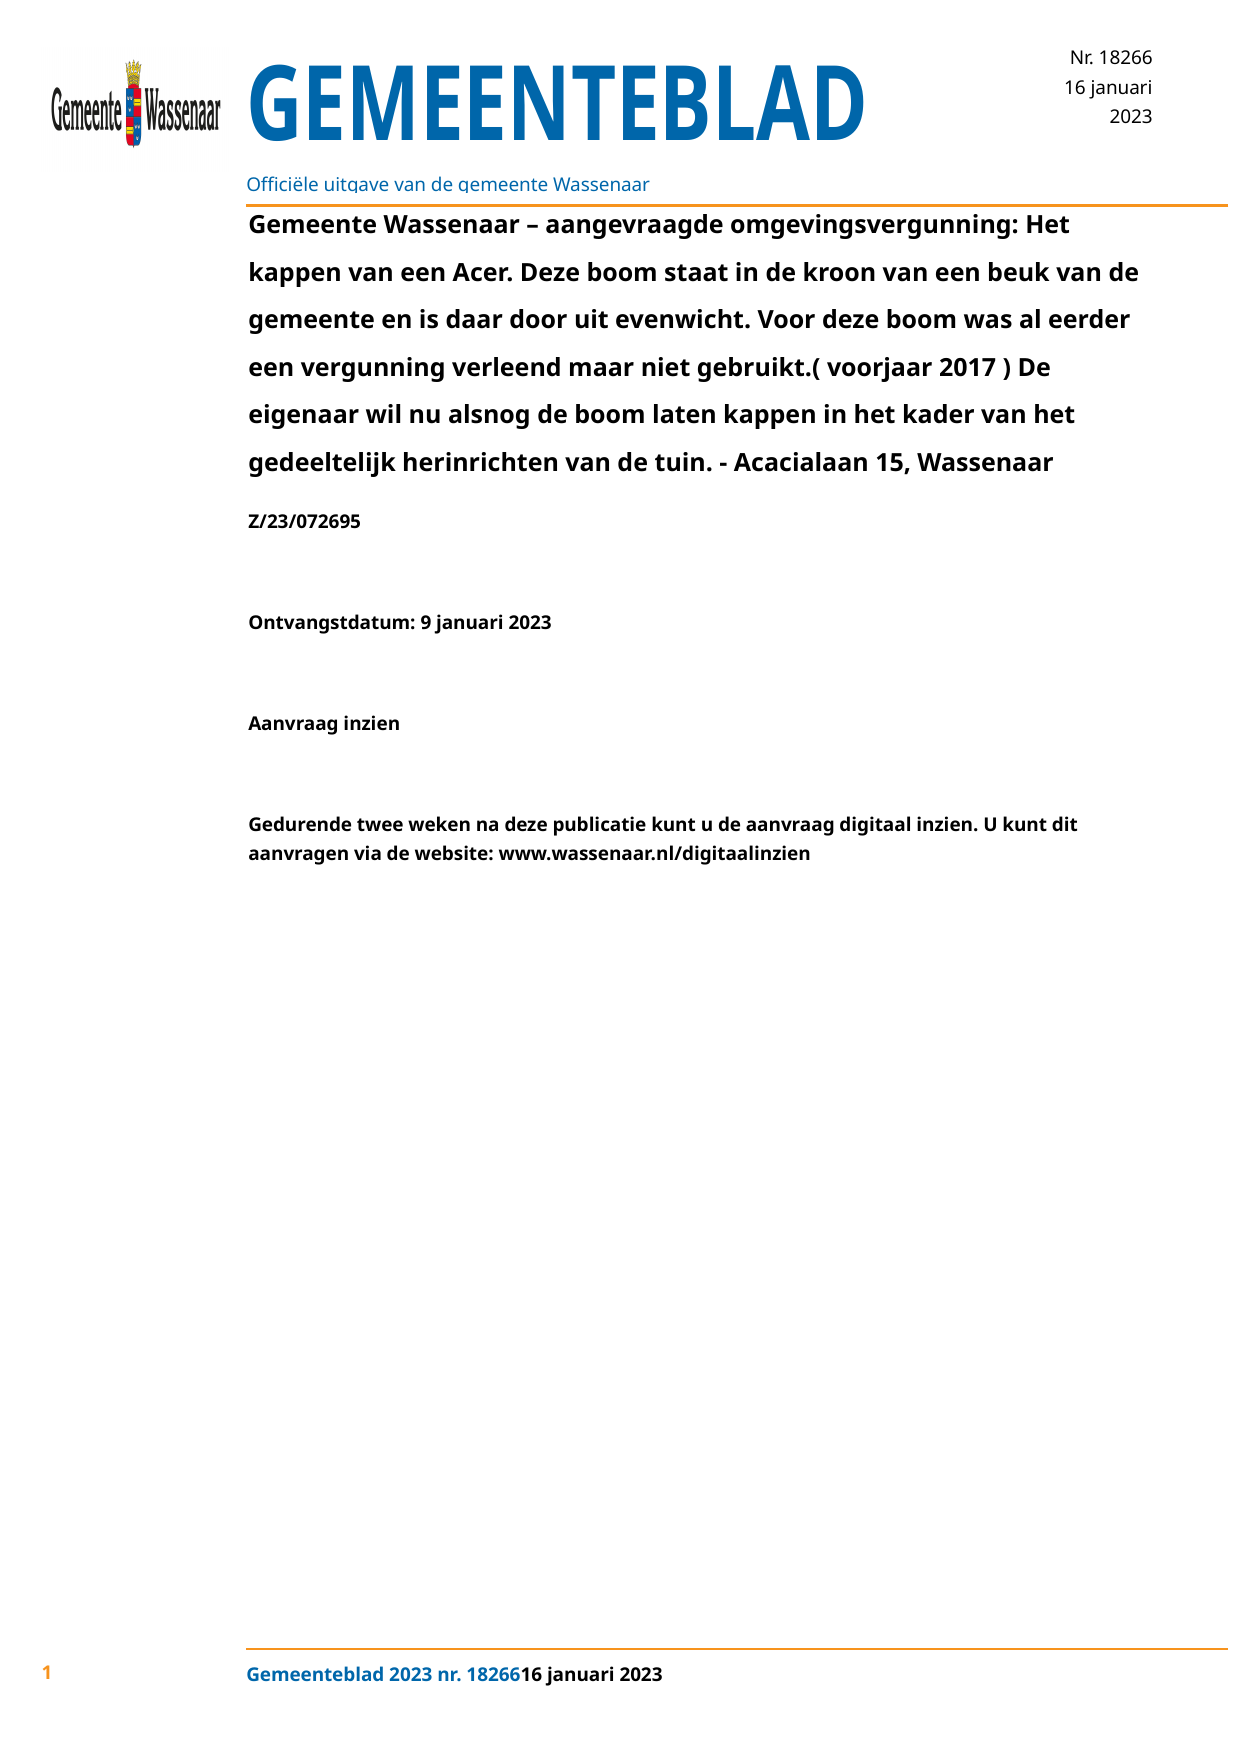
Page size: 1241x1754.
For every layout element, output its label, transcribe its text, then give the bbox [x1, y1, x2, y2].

text Aanvraag inzien [248, 710, 1152, 736]
text Gedurende twee weken na deze publicatie kunt u de aanvraag digitaal inzien. U kunt dit aanvragen via de website: www.wassenaar.nl/digitaalinzien [248, 811, 1152, 866]
text Gemeente Wassenaar – aangevraagde omgevingsvergunning: Het kappen van een Acer. Deze boom staat in de kroon van een beuk van de gemeente en is daar door uit evenwicht. Voor deze boom was al eerder een vergunning verleend maar niet gebruikt.( voorjaar 2017 ) De eigenaar wil nu alsnog de boom laten kappen in het kader van het gedeeltelijk herinrichten van de tuin. - Acacialaan 15, Wassenaar [248, 207, 1152, 479]
text Ontvangstdatum: 9 januari 2023 [248, 609, 1152, 635]
text Z/23/072695 [248, 508, 1152, 534]
picture [41, 47, 231, 172]
